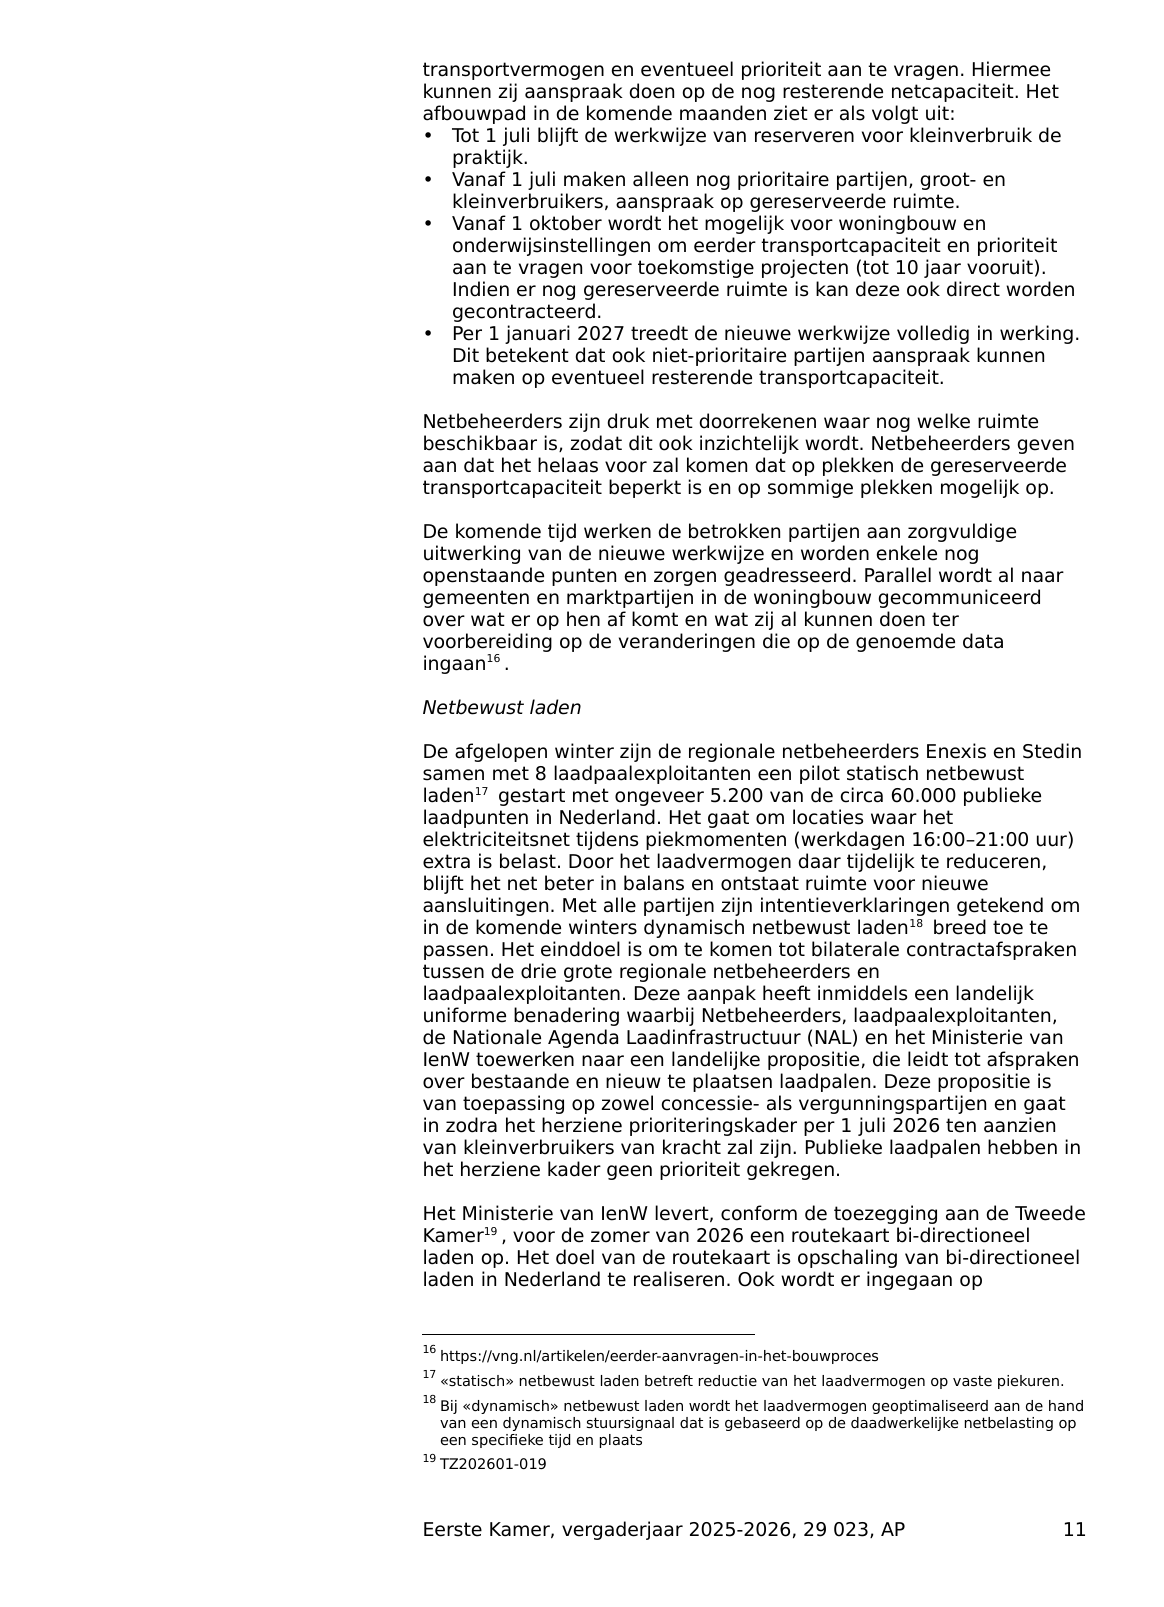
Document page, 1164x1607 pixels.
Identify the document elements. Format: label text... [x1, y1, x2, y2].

text TZ202601-019 [422, 1452, 1087, 1474]
text Netbeheerders zijn druk met doorrekenen waar nog welke ruimte beschikbaar is, zodat dit ook inzichtelijk wordt. Netbeheerders geven aan dat het helaas voor zal komen dat op plekken de gereserveerde transportcapaciteit beperkt is en op sommige plekken mogelijk op. [422, 411, 1087, 499]
text • Per 1 januari 2027 treedt de nieuwe werkwijze volledig in werking. Dit betekent dat ook niet-prioritaire partijen aanspraak kunnen maken op eventueel resterende transportcapaciteit. [422, 323, 1087, 389]
text • Vanaf 1 oktober wordt het mogelijk voor woningbouw en onderwijsinstellingen om eerder transportcapaciteit en prioriteit aan te vragen voor toekomstige projecten (tot 10 jaar vooruit). Indien er nog gereserveerde ruimte is kan deze ook direct worden gecontracteerd. [422, 213, 1087, 323]
text • Tot 1 juli blijft de werkwijze van reserveren voor kleinverbruik de praktijk. [422, 125, 1087, 169]
text transportvermogen en eventueel prioriteit aan te vragen. Hiermee kunnen zij aanspraak doen op de nog resterende netcapaciteit. Het afbouwpad in de komende maanden ziet er als volgt uit: [422, 59, 1087, 125]
text Het Ministerie van IenW levert, conform de toezegging aan de Tweede Kamer, voor de zomer van 2026 een routekaart bi-directioneel laden op. Het doel van de routekaart is opschaling van bi-directioneel laden in Nederland te realiseren. Ook wordt er ingegaan op [422, 1203, 1087, 1291]
text De komende tijd werken de betrokken partijen aan zorgvuldige uitwerking van de nieuwe werkwijze en worden enkele nog openstaande punten en zorgen geadresseerd. Parallel wordt al naar gemeenten en marktpartijen in de woningbouw gecommuniceerd over wat er op hen af komt en wat zij al kunnen doen ter voorbereiding op de veranderingen die op de genoemde data ingaan. [422, 521, 1087, 675]
text • Vanaf 1 juli maken alleen nog prioritaire partijen, groot- en kleinverbruikers, aanspraak op gereserveerde ruimte. [422, 169, 1087, 213]
text «statisch» netbewust laden betreft reductie van het laadvermogen op vaste piekuren. [422, 1368, 1087, 1391]
text De afgelopen winter zijn de regionale netbeheerders Enexis en Stedin samen met 8 laadpaalexploitanten een pilot statisch netbewust laden gestart met ongeveer 5.200 van de circa 60.000 publieke laadpunten in Nederland. Het gaat om locaties waar het elektriciteitsnet tijdens piekmomenten (werkdagen 16:00–21:00 uur) extra is belast. Door het laadvermogen daar tijdelijk te reduceren, blijft het net beter in balans en ontstaat ruimte voor nieuwe aansluitingen. Met alle partijen zijn intentieverklaringen getekend om in de komende winters dynamisch netbewust laden breed toe te passen. Het einddoel is om te komen tot bilaterale contractafspraken tussen de drie grote regionale netbeheerders en laadpaalexploitanten. Deze aanpak heeft inmiddels een landelijk uniforme benadering waarbij Netbeheerders, laadpaalexploitanten, de Nationale Agenda Laadinfrastructuur (NAL) en het Ministerie van IenW toewerken naar een landelijke propositie, die leidt tot afspraken over bestaande en nieuw te plaatsen laadpalen. Deze propositie is van toepassing op zowel concessie- als vergunningspartijen en gaat in zodra het herziene prioriteringskader per 1 juli 2026 ten aanzien van kleinverbruikers van kracht zal zijn. Publieke laadpalen hebben in het herziene kader geen prioriteit gekregen. [422, 741, 1087, 1181]
subtitle Netbewust laden [422, 697, 1087, 719]
text Bij «dynamisch» netbewust laden wordt het laadvermogen geoptimaliseerd aan de hand van een dynamisch stuursignaal dat is gebaseerd op de daadwerkelijke netbelasting op een specifieke tijd en plaats [422, 1393, 1087, 1449]
text https://vng.nl/artikelen/eerder-aanvragen-in-het-bouwproces [422, 1343, 1087, 1366]
